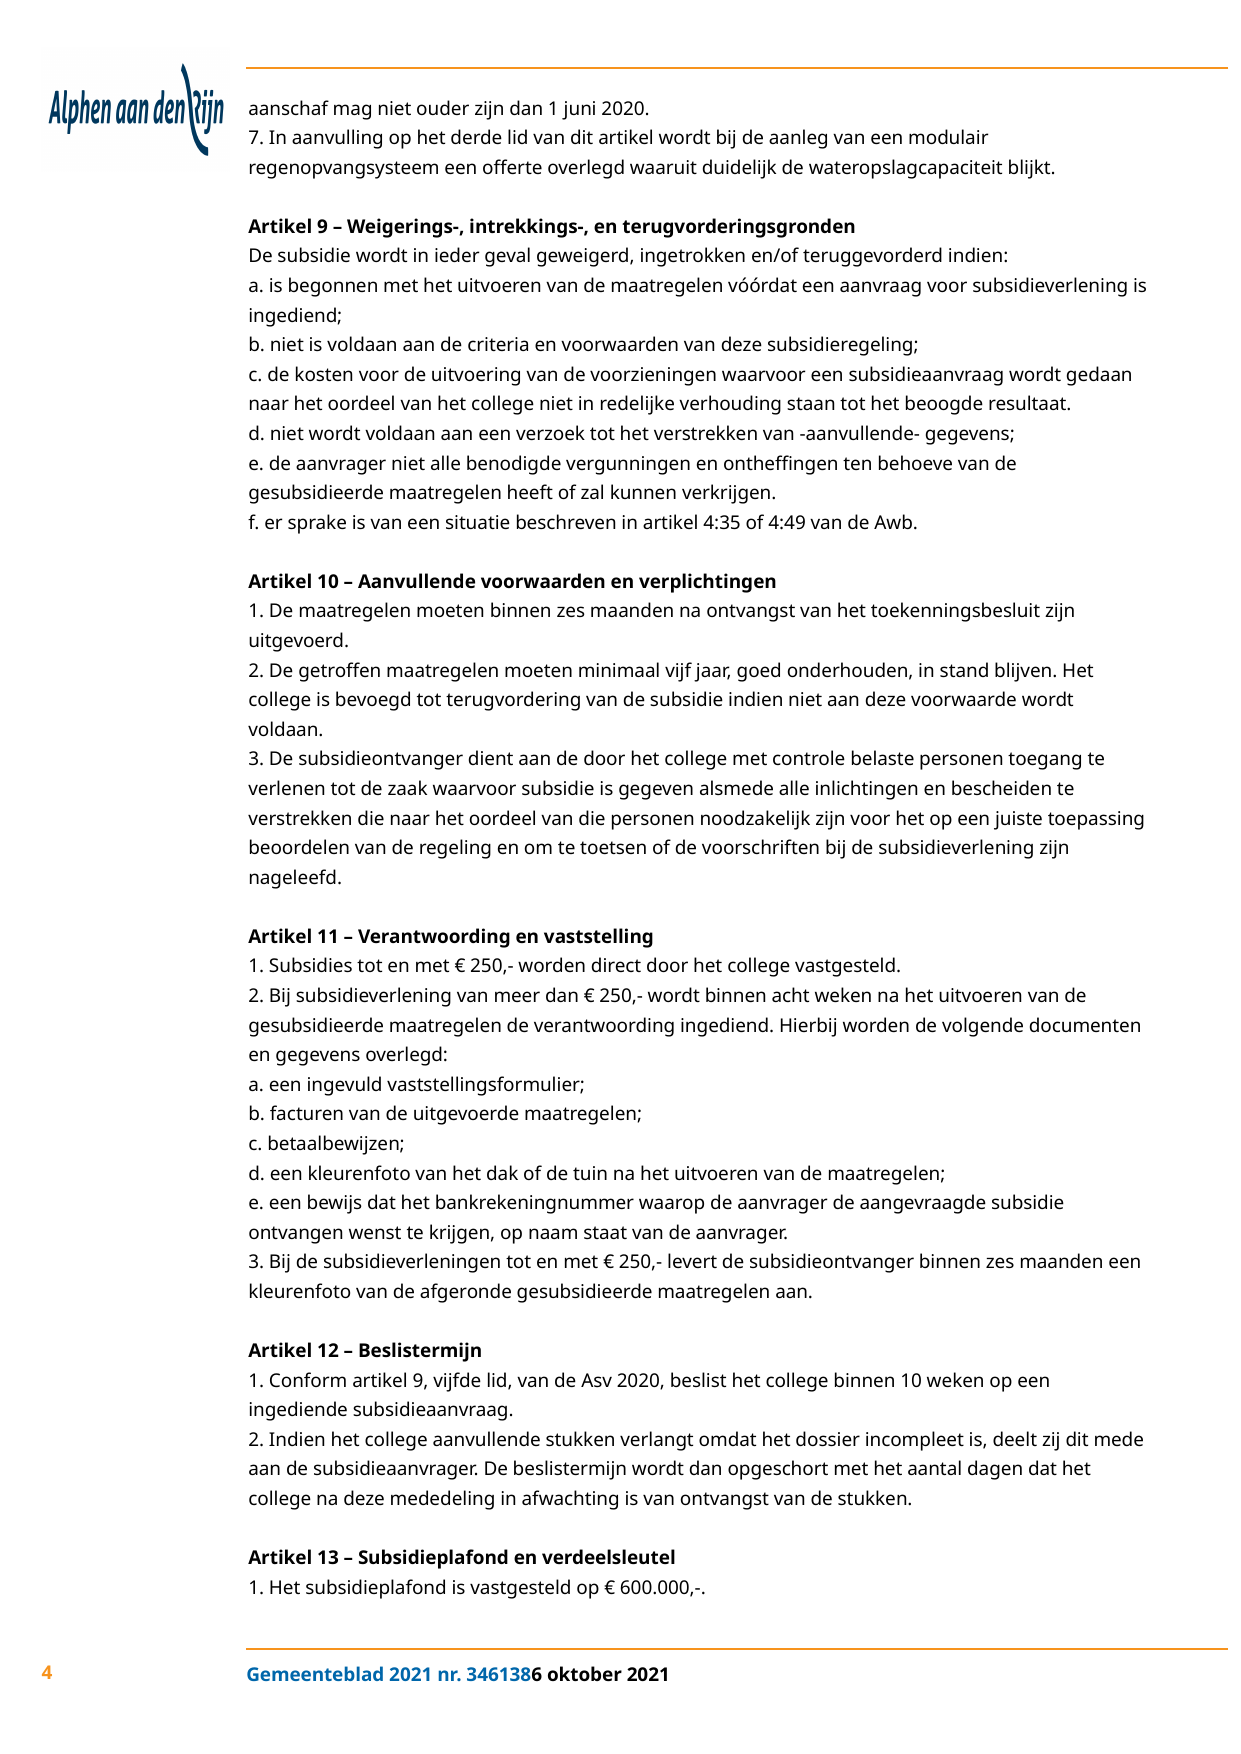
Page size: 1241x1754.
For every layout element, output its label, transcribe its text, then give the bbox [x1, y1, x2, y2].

text c. betaalbewijzen; [248, 1130, 1152, 1156]
text 3. De subsidieontvanger dient aan de door het college met controle belaste personen toegang te verlenen tot de zaak waarvoor subsidie is gegeven alsmede alle inlichtingen en bescheiden te verstrekken die naar het oordeel van die personen noodzakelijk zijn voor het op een juiste toepassing beoordelen van de regeling en om te toetsen of de voorschriften bij de subsidieverlening zijn nageleefd. [248, 746, 1152, 890]
text 2. De getroffen maatregelen moeten minimaal vijf jaar, goed onderhouden, in stand blijven. Het college is bevoegd tot terugvordering van de subsidie indien niet aan deze voorwaarde wordt voldaan. [248, 657, 1152, 742]
text 1. Subsidies tot en met € 250,- worden direct door het college vastgesteld. [248, 953, 1152, 978]
text Artikel 9 – Weigerings-, intrekkings-, en terugvorderingsgronden [248, 213, 1152, 239]
text 3. Bij de subsidieverleningen tot en met € 250,- levert de subsidieontvanger binnen zes maanden een kleurenfoto van de afgeronde gesubsidieerde maatregelen aan. [248, 1248, 1152, 1304]
picture [41, 47, 231, 172]
text De subsidie wordt in ieder geval geweigerd, ingetrokken en/of teruggevorderd indien: [248, 243, 1152, 268]
text c. de kosten voor de uitvoering van de voorzieningen waarvoor een subsidieaanvraag wordt gedaan naar het oordeel van het college niet in redelijke verhouding staan tot het beoogde resultaat. [248, 361, 1152, 416]
text e. een bewijs dat het bankrekeningnummer waarop de aanvrager de aangevraagde subsidie ontvangen wenst te krijgen, op naam staat van de aanvrager. [248, 1189, 1152, 1245]
text Artikel 10 – Aanvullende voorwaarden en verplichtingen [248, 568, 1152, 594]
text e. de aanvrager niet alle benodigde vergunningen en ontheffingen ten behoeve van de gesubsidieerde maatregelen heeft of zal kunnen verkrijgen. [248, 450, 1152, 505]
text a. een ingevuld vaststellingsformulier; [248, 1071, 1152, 1097]
text f. er sprake is van een situatie beschreven in artikel 4:35 of 4:49 van de Awb. [248, 509, 1152, 535]
text Artikel 13 – Subsidieplafond en verdeelsleutel [248, 1544, 1152, 1570]
text Artikel 12 – Beslistermijn [248, 1337, 1152, 1363]
text aanschaf mag niet ouder zijn dan 1 juni 2020. [248, 95, 1152, 121]
text 2. Bij subsidieverlening van meer dan € 250,- wordt binnen acht weken na het uitvoeren van de gesubsidieerde maatregelen de verantwoording ingediend. Hierbij worden de volgende documenten en gegevens overlegd: [248, 982, 1152, 1067]
text d. niet wordt voldaan aan een verzoek tot het verstrekken van -aanvullende- gegevens; [248, 420, 1152, 446]
text d. een kleurenfoto van het dak of de tuin na het uitvoeren van de maatregelen; [248, 1160, 1152, 1186]
text 1. Het subsidieplafond is vastgesteld op € 600.000,-. [248, 1574, 1152, 1600]
text 2. Indien het college aanvullende stukken verlangt omdat het dossier incompleet is, deelt zij dit mede aan de subsidieaanvrager. De beslistermijn wordt dan opgeschort met het aantal dagen dat het college na deze mededeling in afwachting is van ontvangst van de stukken. [248, 1426, 1152, 1511]
text 7. In aanvulling op het derde lid van dit artikel wordt bij de aanleg van een modulair regenopvangsysteem een offerte overlegd waaruit duidelijk de wateropslagcapaciteit blijkt. [248, 124, 1152, 180]
text 1. Conform artikel 9, vijfde lid, van de Asv 2020, beslist het college binnen 10 weken op een ingediende subsidieaanvraag. [248, 1367, 1152, 1422]
text b. niet is voldaan aan de criteria en voorwaarden van deze subsidieregeling; [248, 331, 1152, 357]
text Artikel 11 – Verantwoording en vaststelling [248, 923, 1152, 949]
text 1. De maatregelen moeten binnen zes maanden na ontvangst van het toekenningsbesluit zijn uitgevoerd. [248, 598, 1152, 653]
text a. is begonnen met het uitvoeren van de maatregelen vóórdat een aanvraag voor subsidieverlening is ingediend; [248, 272, 1152, 328]
text b. facturen van de uitgevoerde maatregelen; [248, 1101, 1152, 1126]
